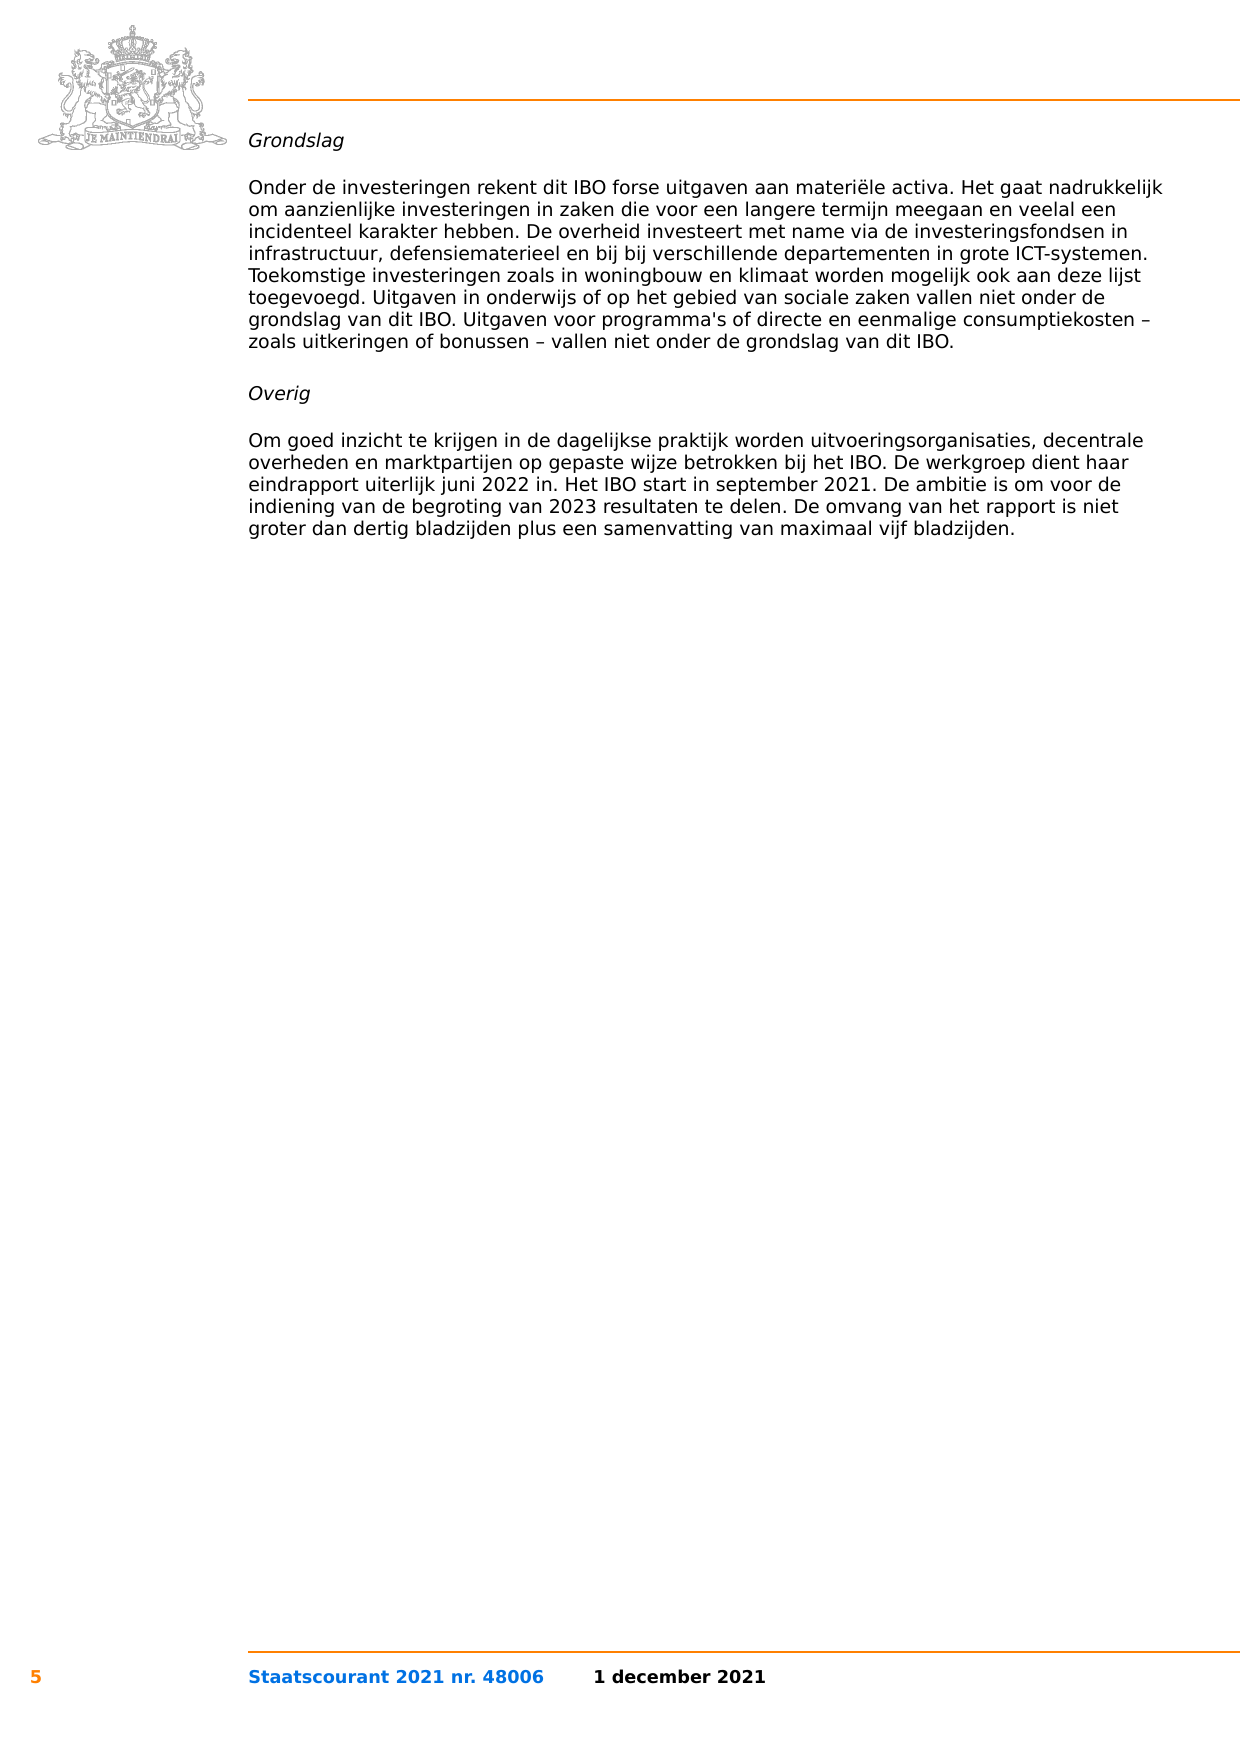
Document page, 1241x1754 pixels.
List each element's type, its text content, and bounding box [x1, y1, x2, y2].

picture [38, 25, 227, 150]
text Om goed inzicht te krijgen in de dagelijkse praktijk worden uitvoeringsorganisaties, decentrale overheden en marktpartijen op gepaste wijze betrokken bij het IBO. De werkgroep dient haar eindrapport uiterlijk juni 2022 in. Het IBO start in september 2021. De ambitie is om voor de indiening van de begroting van 2023 resultaten te delen. De omvang van het rapport is niet groter dan dertig bladzijden plus een samenvatting van maximaal vijf bladzijden. [248, 430, 1163, 539]
text Onder de investeringen rekent dit IBO forse uitgaven aan materiële activa. Het gaat nadrukkelijk om aanzienlijke investeringen in zaken die voor een langere termijn meegaan en veelal een incidenteel karakter hebben. De overheid investeert met name via de investeringsfondsen in infrastructuur, defensiematerieel en bij bij verschillende departementen in grote ICT-systemen. Toekomstige investeringen zoals in woningbouw en klimaat worden mogelijk ook aan deze lijst toegevoegd. Uitgaven in onderwijs of op het gebied van sociale zaken vallen niet onder de grondslag van dit IBO. Uitgaven voor programma's of directe en eenmalige consumptiekosten – zoals uitkeringen of bonussen – vallen niet onder de grondslag van dit IBO. [248, 177, 1163, 353]
subtitle Grondslag [248, 130, 1163, 152]
subtitle Overig [248, 383, 1163, 405]
